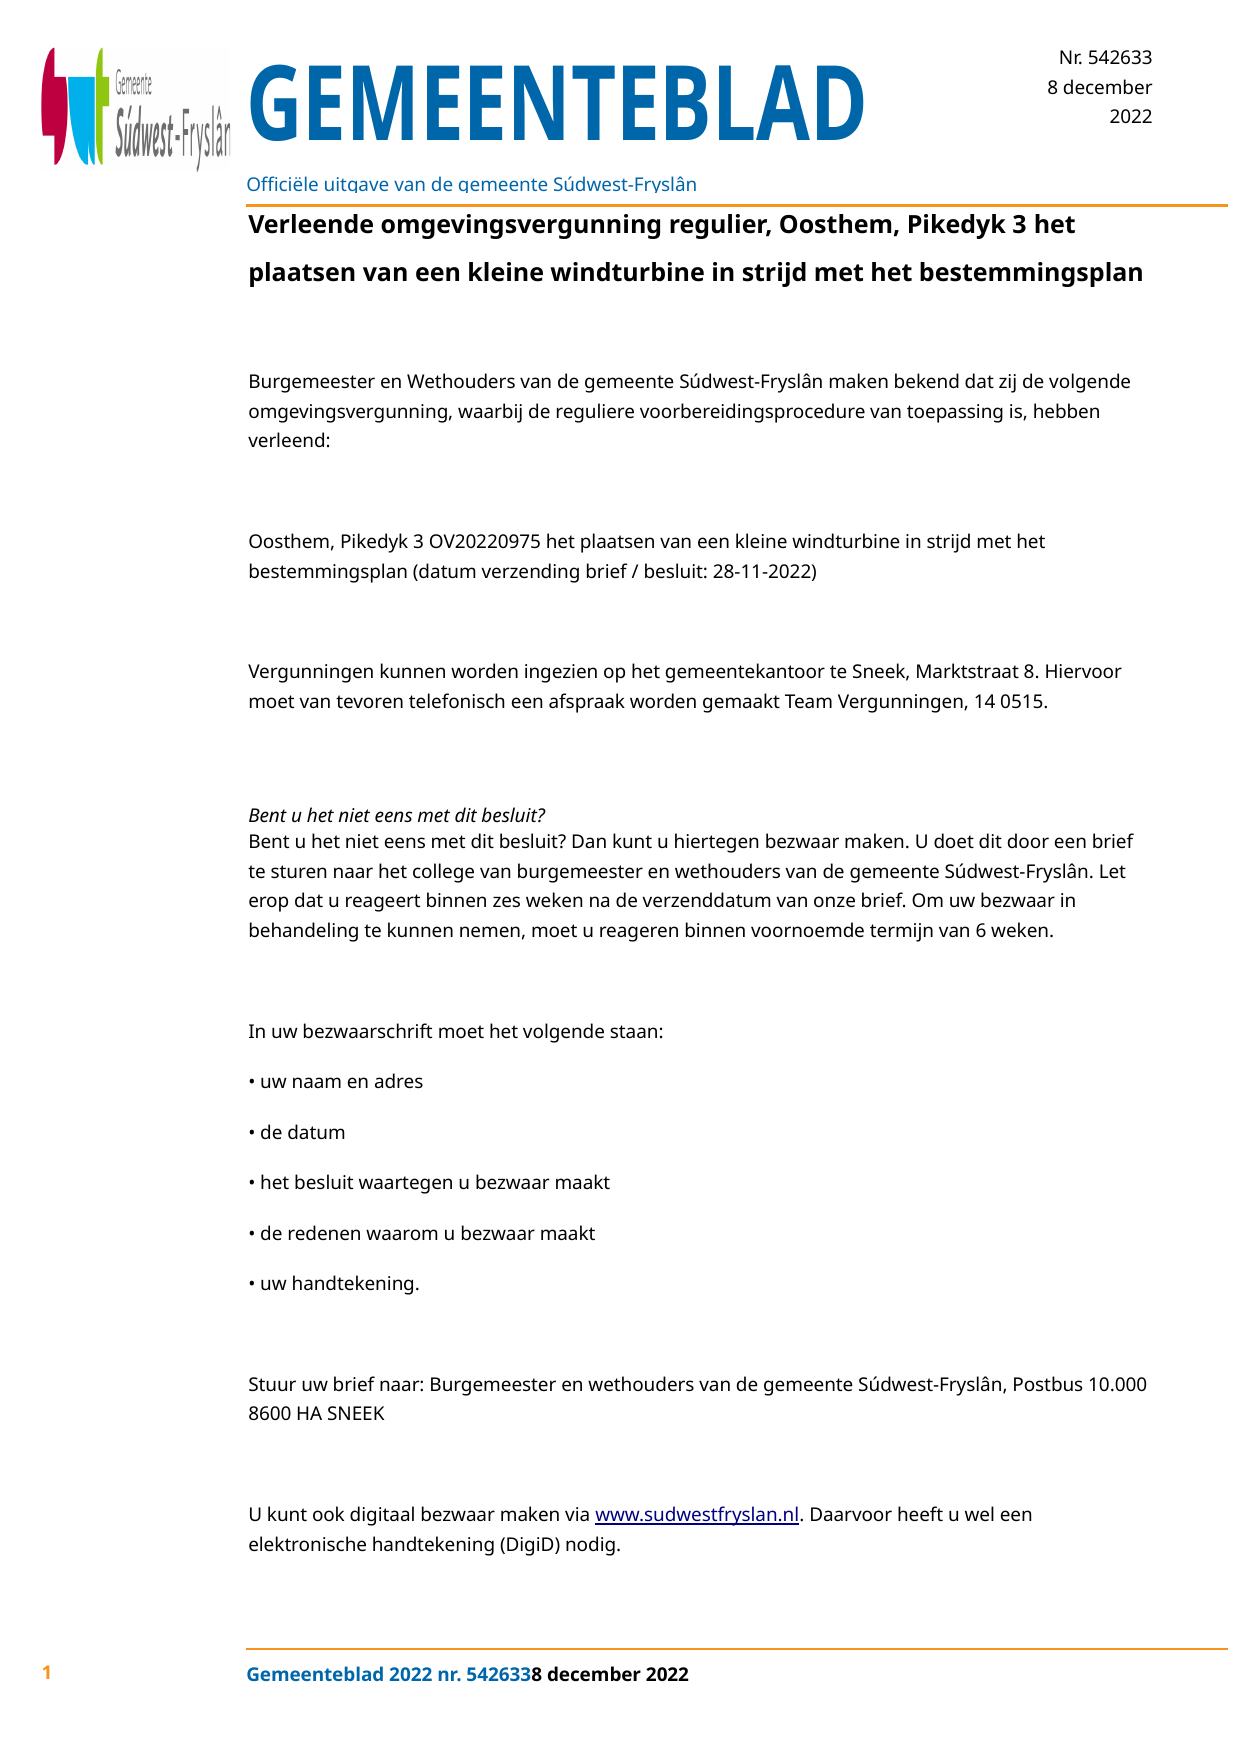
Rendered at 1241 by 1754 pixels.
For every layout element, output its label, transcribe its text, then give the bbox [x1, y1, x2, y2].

text Oosthem, Pikedyk 3 OV20220975 het plaatsen van een kleine windturbine in strijd met het bestemmingsplan (datum verzending brief / besluit: 28-11-2022) [248, 528, 1152, 584]
text • de datum [248, 1119, 1152, 1144]
text • uw naam en adres [248, 1068, 1152, 1094]
text • de redenen waarom u bezwaar maakt [248, 1220, 1152, 1245]
text Verleende omgevingsvergunning regulier, Oosthem, Pikedyk 3 het plaatsen van een kleine windturbine in strijd met het bestemmingsplan [248, 207, 1152, 288]
text Burgemeester en Wethouders van de gemeente Súdwest-Fryslân maken bekend dat zij de volgende omgevingsvergunning, waarbij de reguliere voorbereidingsprocedure van toepassing is, hebben verleend: [248, 368, 1152, 453]
text In uw bezwaarschrift moet het volgende staan: [248, 1018, 1152, 1044]
text U kunt ook digitaal bezwaar maken via www.sudwestfryslan.nl. Daarvoor heeft u wel een elektronische handtekening (DigiD) nodig. [248, 1501, 1152, 1557]
text • het besluit waartegen u bezwaar maakt [248, 1169, 1152, 1195]
picture [41, 47, 231, 172]
text Bent u het niet eens met dit besluit? Dan kunt u hiertegen bezwaar maken. U doet dit door een brief te sturen naar het college van burgemeester en wethouders van de gemeente Súdwest-Fryslân. Let erop dat u reageert binnen zes weken na de verzenddatum van onze brief. Om uw bezwaar in behandeling te kunnen nemen, moet u reageren binnen voornoemde termijn van 6 weken. [248, 828, 1152, 943]
text • uw handtekening. [248, 1270, 1152, 1296]
text Bent u het niet eens met dit besluit? [248, 803, 1152, 828]
text Vergunningen kunnen worden ingezien op het gemeentekantoor te Sneek, Marktstraat 8. Hiervoor moet van tevoren telefonisch een afspraak worden gemaakt Team Vergunningen, 14 0515. [248, 659, 1152, 714]
text Stuur uw brief naar: Burgemeester en wethouders van de gemeente Súdwest-Fryslân, Postbus 10.000 8600 HA SNEEK [248, 1371, 1152, 1426]
